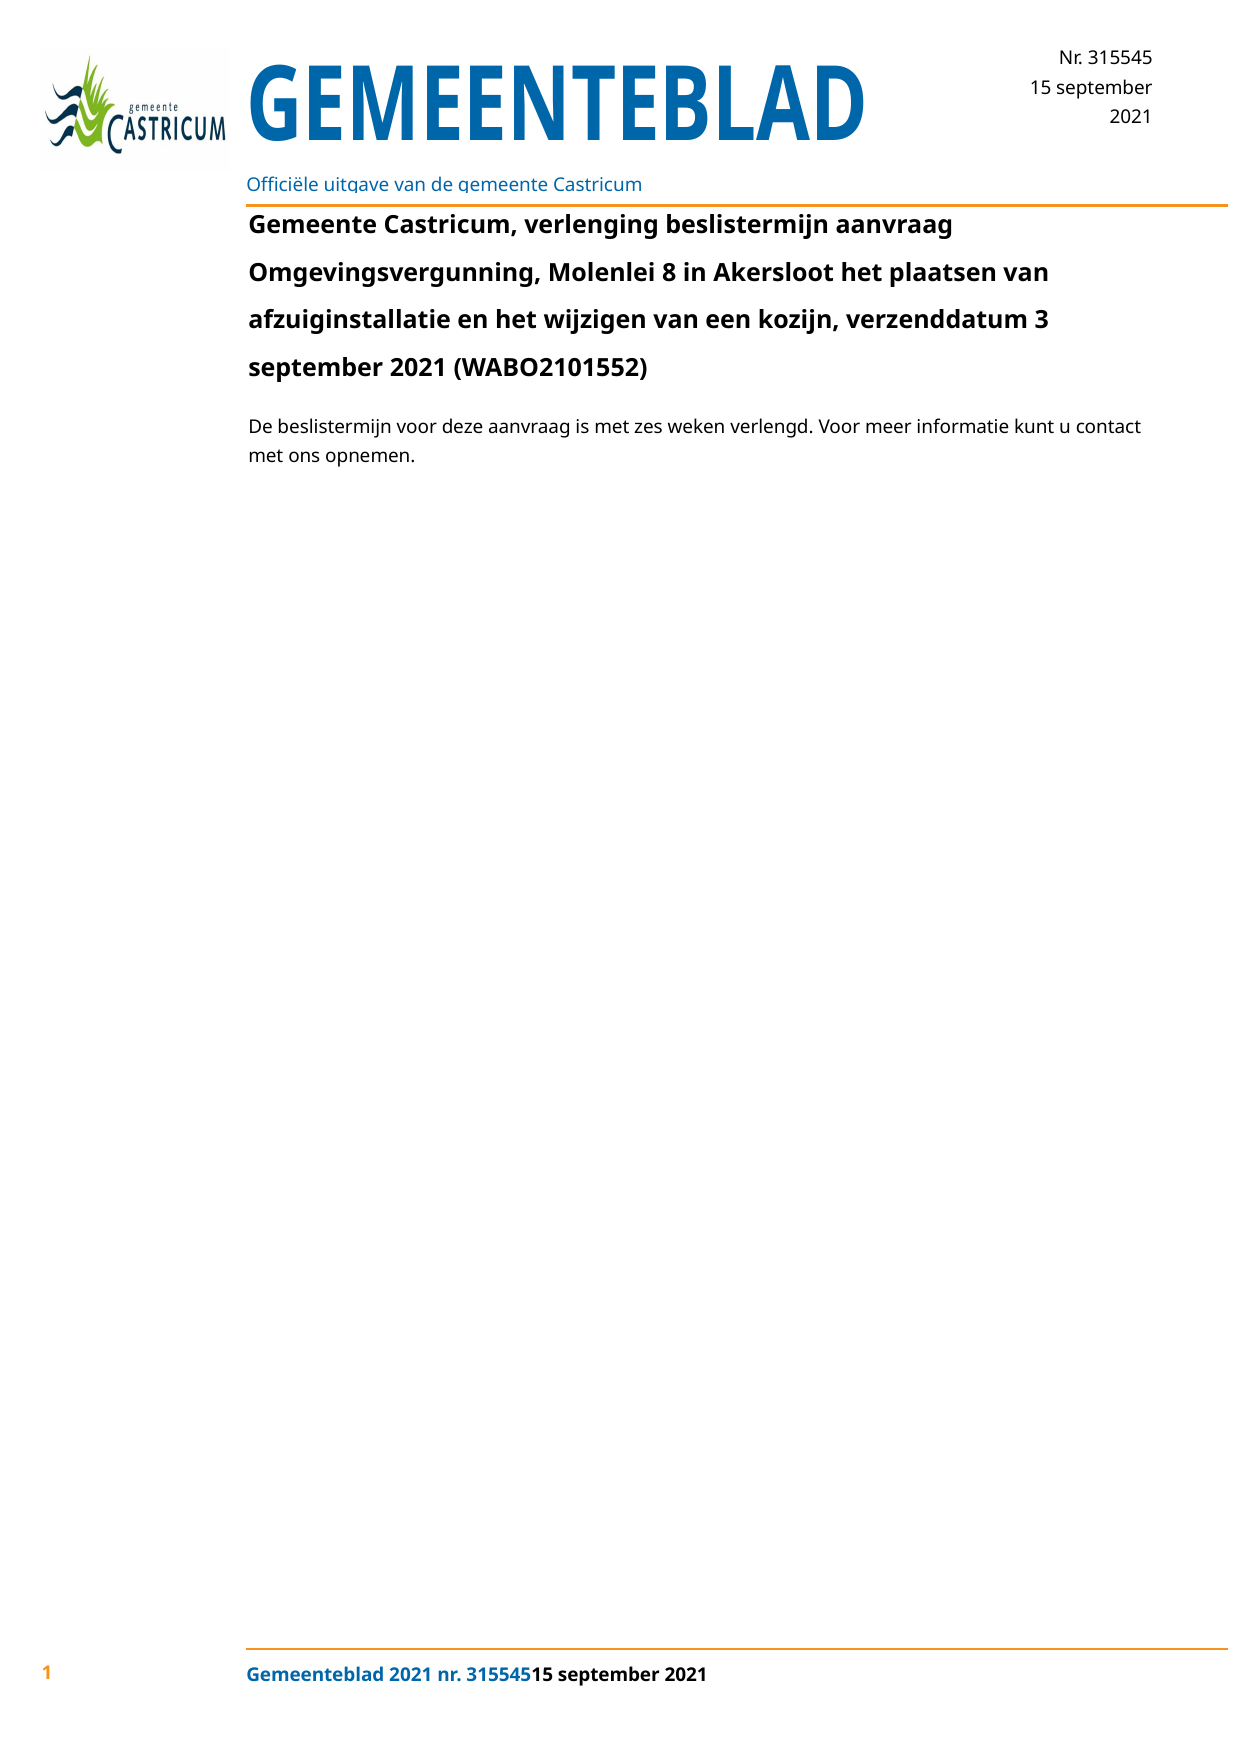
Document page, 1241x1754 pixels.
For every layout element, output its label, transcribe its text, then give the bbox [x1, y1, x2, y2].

text De beslistermijn voor deze aanvraag is met zes weken verlengd. Voor meer informatie kunt u contact met ons opnemen. [248, 413, 1152, 468]
text Gemeente Castricum, verlenging beslistermijn aanvraag Omgevingsvergunning, Molenlei 8 in Akersloot het plaatsen van afzuiginstallatie en het wijzigen van een kozijn, verzenddatum 3 september 2021 (WABO2101552) [248, 207, 1152, 384]
picture [41, 47, 231, 172]
